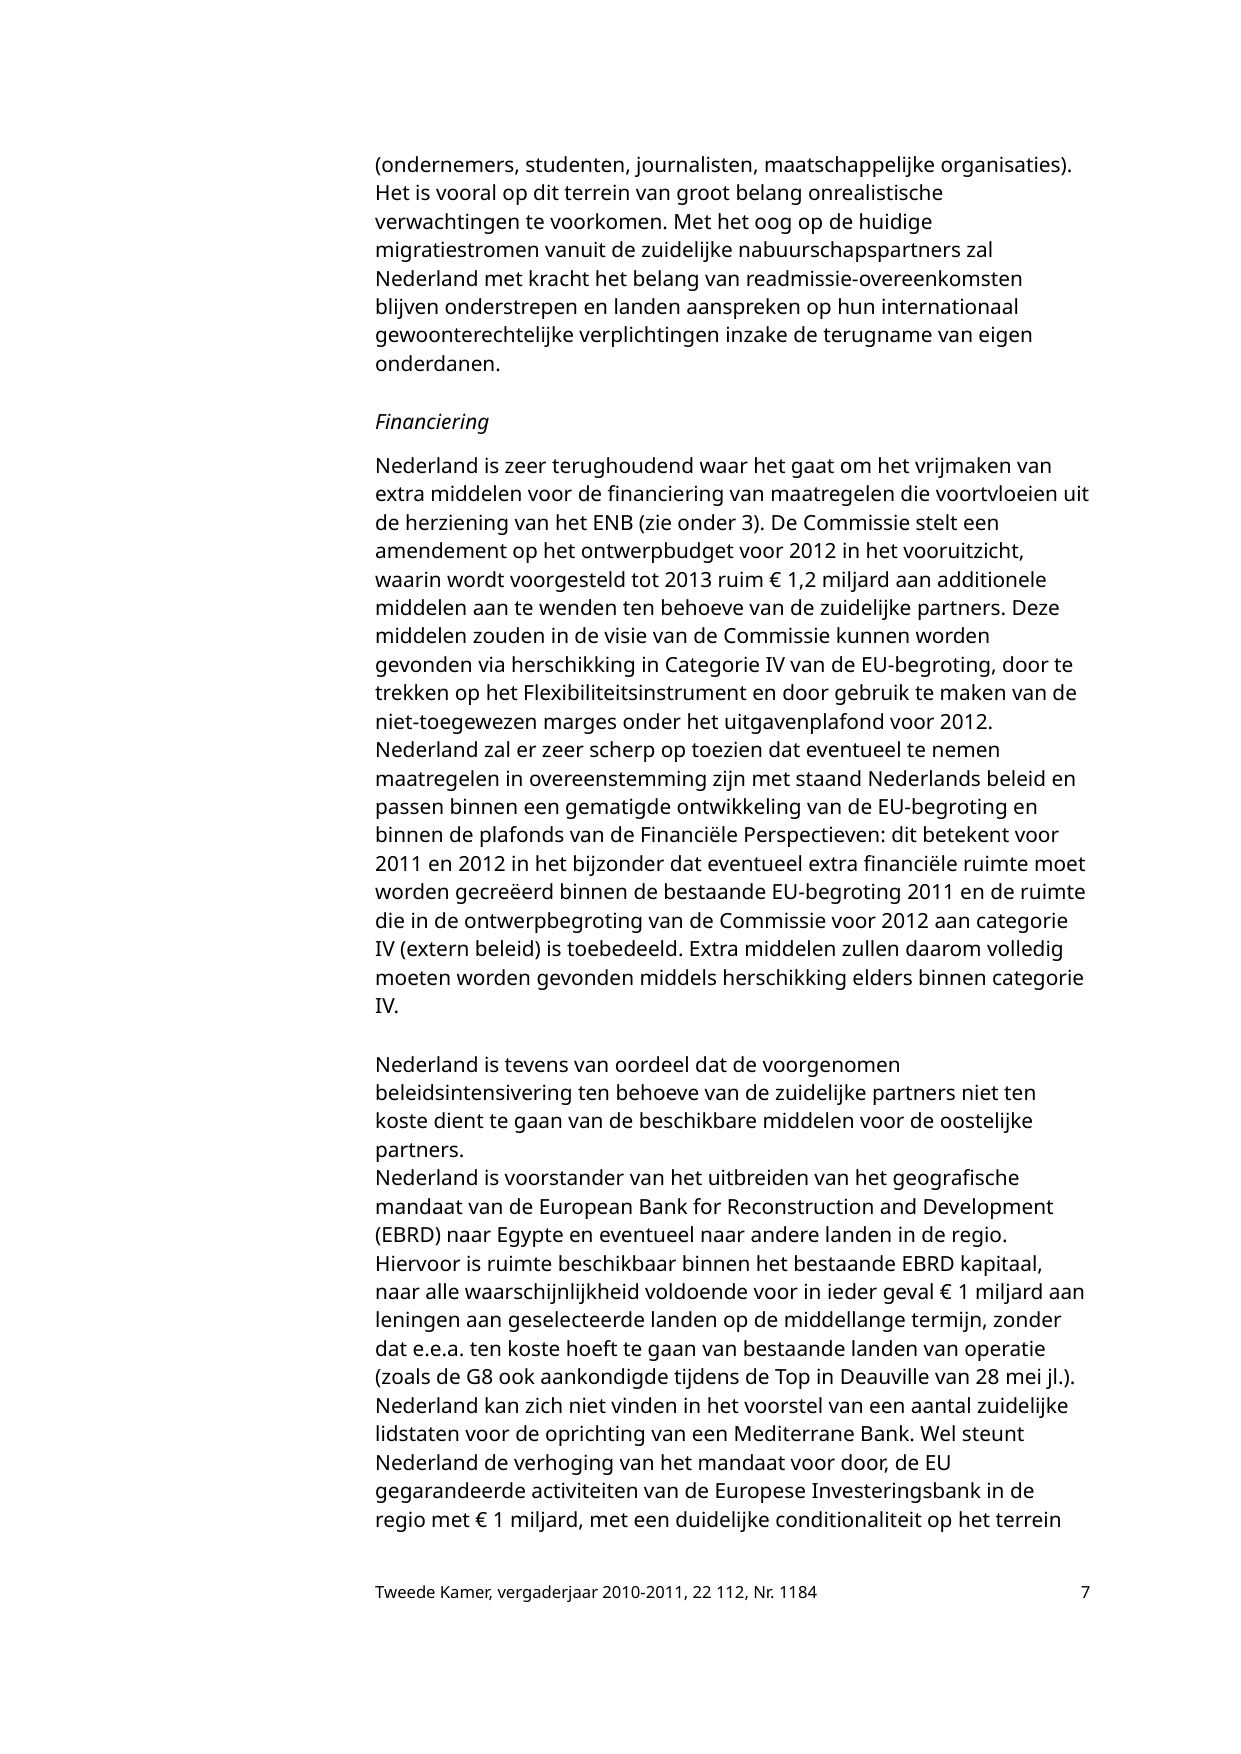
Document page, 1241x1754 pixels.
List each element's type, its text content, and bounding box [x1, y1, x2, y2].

text Nederland is zeer terughoudend waar het gaat om het vrijmaken van extra middelen voor de financiering van maatregelen die voortvloeien uit de herziening van het ENB (zie onder 3). De Commissie stelt een amendement op het ontwerpbudget voor 2012 in het vooruitzicht, waarin wordt voorgesteld tot 2013 ruim € 1,2 miljard aan additionele middelen aan te wenden ten behoeve van de zuidelijke partners. Deze middelen zouden in de visie van de Commissie kunnen worden gevonden via herschikking in Categorie IV van de EU-begroting, door te trekken op het Flexibiliteitsinstrument en door gebruik te maken van de niet-toegewezen marges onder het uitgavenplafond voor 2012. Nederland zal er zeer scherp op toezien dat eventueel te nemen maatregelen in overeenstemming zijn met staand Nederlands beleid en passen binnen een gematigde ontwikkeling van de EU-begroting en binnen de plafonds van de Financiële Perspectieven: dit betekent voor 2011 en 2012 in het bijzonder dat eventueel extra financiële ruimte moet worden gecreëerd binnen de bestaande EU-begroting 2011 en de ruimte die in de ontwerpbegroting van de Commissie voor 2012 aan categorie IV (extern beleid) is toebedeeld. Extra middelen zullen daarom volledig moeten worden gevonden middels herschikking elders binnen categorie IV. [375, 451, 1090, 1020]
text Financiering [375, 407, 1090, 436]
text Nederland is voorstander van het uitbreiden van het geografische mandaat van de European Bank for Reconstruction and Development (EBRD) naar Egypte en eventueel naar andere landen in de regio. Hiervoor is ruimte beschikbaar binnen het bestaande EBRD kapitaal, naar alle waarschijnlijkheid voldoende voor in ieder geval € 1 miljard aan leningen aan geselecteerde landen op de middellange termijn, zonder dat e.e.a. ten koste hoeft te gaan van bestaande landen van operatie (zoals de G8 ook aankondigde tijdens de Top in Deauville van 28 mei jl.). Nederland kan zich niet vinden in het voorstel van een aantal zuidelijke lidstaten voor de oprichting van een Mediterrane Bank. Wel steunt Nederland de verhoging van het mandaat voor door, de EU gegarandeerde activiteiten van de Europese Investeringsbank in de regio met € 1 miljard, met een duidelijke conditionaliteit op het terrein [375, 1163, 1090, 1533]
text Nederland is tevens van oordeel dat de voorgenomen beleidsintensivering ten behoeve van de zuidelijke partners niet ten koste dient te gaan van de beschikbare middelen voor de oostelijke partners. [375, 1050, 1090, 1163]
text (ondernemers, studenten, journalisten, maatschappelijke organisaties). Het is vooral op dit terrein van groot belang onrealistische verwachtingen te voorkomen. Met het oog op de huidige migratiestromen vanuit de zuidelijke nabuurschapspartners zal Nederland met kracht het belang van readmissie-overeenkomsten blijven onderstrepen en landen aanspreken op hun internationaal gewoonterechtelijke verplichtingen inzake de terugname van eigen onderdanen. [375, 150, 1090, 377]
